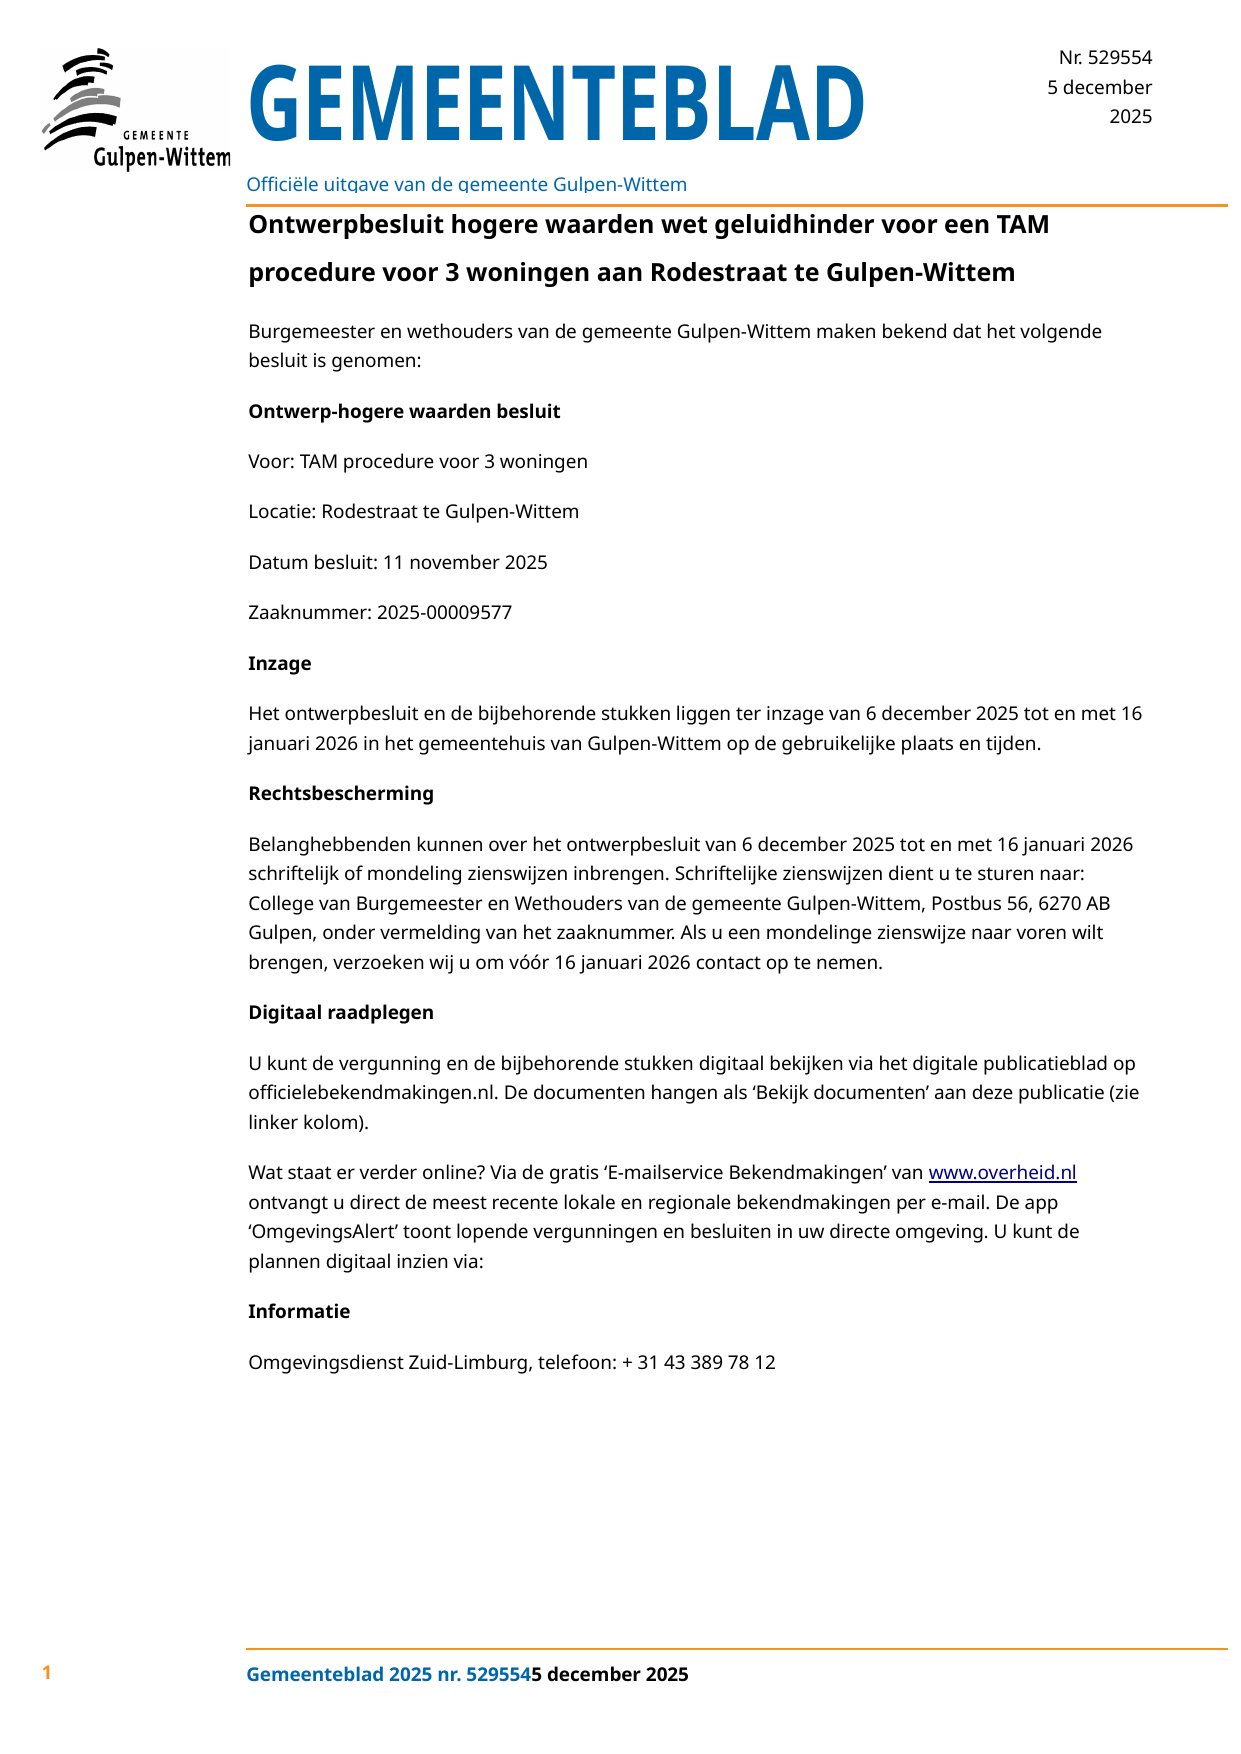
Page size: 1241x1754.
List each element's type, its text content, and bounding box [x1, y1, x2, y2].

picture [41, 47, 231, 172]
text Belanghebbenden kunnen over het ontwerpbesluit van 6 december 2025 tot en met 16 januari 2026 schriftelijk of mondeling zienswijzen inbrengen. Schriftelijke zienswijzen dient u te sturen naar: College van Burgemeester en Wethouders van de gemeente Gulpen-Wittem, Postbus 56, 6270 AB Gulpen, onder vermelding van het zaaknummer. Als u een mondelinge zienswijze naar voren wilt brengen, verzoeken wij u om vóór 16 januari 2026 contact op te nemen. [248, 831, 1152, 975]
text Zaaknummer: 2025-00009577 [248, 599, 1152, 625]
text Locatie: Rodestraat te Gulpen-Wittem [248, 499, 1152, 524]
text Digitaal raadplegen [248, 999, 1152, 1025]
text Ontwerp-hogere waarden besluit [248, 398, 1152, 424]
text Burgemeester en wethouders van de gemeente Gulpen-Wittem maken bekend dat het volgende besluit is genomen: [248, 318, 1152, 373]
text Datum besluit: 11 november 2025 [248, 549, 1152, 575]
text Voor: TAM procedure voor 3 woningen [248, 448, 1152, 474]
text Ontwerpbesluit hogere waarden wet geluidhinder voor een TAM procedure voor 3 woningen aan Rodestraat te Gulpen-Wittem [248, 207, 1152, 288]
text Wat staat er verder online? Via de gratis ‘E-mailservice Bekendmakingen’ van www.overheid.nl ontvangt u direct de meest recente lokale en regionale bekendmakingen per e-mail. De app ‘OmgevingsAlert’ toont lopende vergunningen en besluiten in uw directe omgeving. U kunt de plannen digitaal inzien via: [248, 1159, 1152, 1274]
text U kunt de vergunning en de bijbehorende stukken digitaal bekijken via het digitale publicatieblad op officielebekendmakingen.nl. De documenten hangen als ‘Bekijk documenten’ aan deze publicatie (zie linker kolom). [248, 1050, 1152, 1135]
text Het ontwerpbesluit en de bijbehorende stukken liggen ter inzage van 6 december 2025 tot en met 16 januari 2026 in het gemeentehuis van Gulpen-Wittem op de gebruikelijke plaats en tijden. [248, 700, 1152, 756]
text Inzage [248, 650, 1152, 676]
text Informatie [248, 1299, 1152, 1324]
text Omgevingsdienst Zuid-Limburg, telefoon: + 31 43 389 78 12 [248, 1349, 1152, 1375]
text Rechtsbescherming [248, 780, 1152, 806]
